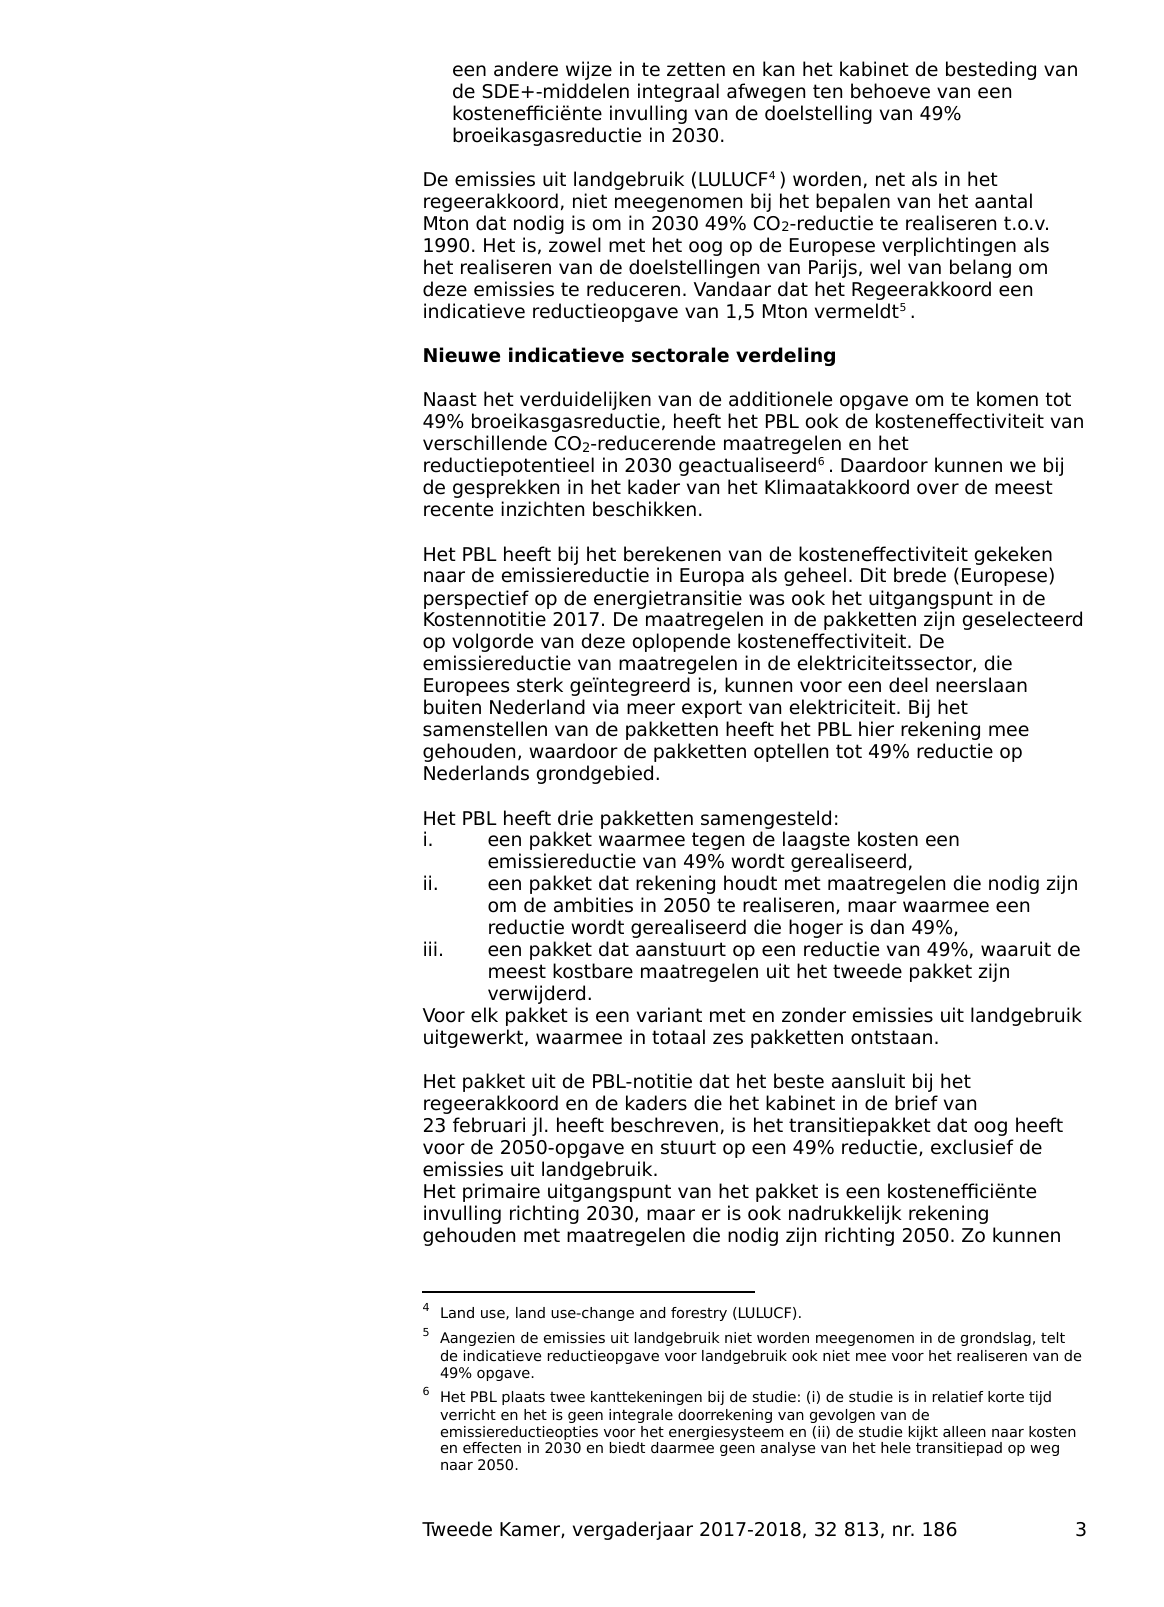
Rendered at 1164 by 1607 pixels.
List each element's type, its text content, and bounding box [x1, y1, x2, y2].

text Land use, land use-change and forestry (LULUCF). [422, 1301, 1087, 1323]
text De emissies uit landgebruik (LULUCF) worden, net als in het regeerakkoord, niet meegenomen bij het bepalen van het aantal Mton dat nodig is om in 2030 49% CO2-reductie te realiseren t.o.v. 1990. Het is, zowel met het oog op de Europese verplichtingen als het realiseren van de doelstellingen van Parijs, wel van belang om deze emissies te reduceren. Vandaar dat het Regeerakkoord een indicatieve reductieopgave van 1,5 Mton vermeldt. [422, 169, 1087, 323]
text Het PBL heeft bij het berekenen van de kosteneffectiviteit gekeken naar de emissiereductie in Europa als geheel. Dit brede (Europese) perspectief op de energietransitie was ook het uitgangspunt in de Kostennotitie 2017. De maatregelen in de pakketten zijn geselecteerd op volgorde van deze oplopende kosteneffectiviteit. De emissiereductie van maatregelen in de elektriciteitssector, die Europees sterk geïntegreerd is, kunnen voor een deel neerslaan buiten Nederland via meer export van elektriciteit. Bij het samenstellen van de pakketten heeft het PBL hier rekening mee gehouden, waardoor de pakketten optellen tot 49% reductie op Nederlands grondgebied. [422, 543, 1087, 785]
text ii. een pakket dat rekening houdt met maatregelen die nodig zijn om de ambities in 2050 te realiseren, maar waarmee een reductie wordt gerealiseerd die hoger is dan 49%, [422, 873, 1087, 939]
text i. een pakket waarmee tegen de laagste kosten een emissiereductie van 49% wordt gerealiseerd, [422, 829, 1087, 873]
text Het pakket uit de PBL-notitie dat het beste aansluit bij het regeerakkoord en de kaders die het kabinet in de brief van 23 februari jl. heeft beschreven, is het transitiepakket dat oog heeft voor de 2050-opgave en stuurt op een 49% reductie, exclusief de emissies uit landgebruik. [422, 1071, 1087, 1181]
text Het PBL plaats twee kanttekeningen bij de studie: (i) de studie is in relatief korte tijd verricht en het is geen integrale doorrekening van gevolgen van de emissiereductieopties voor het energiesysteem en (ii) de studie kijkt alleen naar kosten en effecten in 2030 en biedt daarmee geen analyse van het hele transitiepad op weg naar 2050. [422, 1385, 1087, 1474]
text Naast het verduidelijken van de additionele opgave om te komen tot 49% broeikasgasreductie, heeft het PBL ook de kosteneffectiviteit van verschillende CO2-reducerende maatregelen en het reductiepotentieel in 2030 geactualiseerd. Daardoor kunnen we bij de gesprekken in het kader van het Klimaatakkoord over de meest recente inzichten beschikken. [422, 389, 1087, 521]
text Het primaire uitgangspunt van het pakket is een kostenefficiënte invulling richting 2030, maar er is ook nadrukkelijk rekening gehouden met maatregelen die nodig zijn richting 2050. Zo kunnen [422, 1181, 1087, 1247]
text Voor elk pakket is een variant met en zonder emissies uit landgebruik uitgewerkt, waarmee in totaal zes pakketten ontstaan. [422, 1005, 1087, 1049]
subtitle Nieuwe indicatieve sectorale verdeling [422, 345, 1087, 367]
text een andere wijze in te zetten en kan het kabinet de besteding van de SDE+-middelen integraal afwegen ten behoeve van een kostenefficiënte invulling van de doelstelling van 49% broeikasgasreductie in 2030. [422, 59, 1087, 147]
text Aangezien de emissies uit landgebruik niet worden meegenomen in de grondslag, telt de indicatieve reductieopgave voor landgebruik ook niet mee voor het realiseren van de 49% opgave. [422, 1326, 1087, 1382]
text iii. een pakket dat aanstuurt op een reductie van 49%, waaruit de meest kostbare maatregelen uit het tweede pakket zijn verwijderd. [422, 939, 1087, 1005]
text Het PBL heeft drie pakketten samengesteld: [422, 807, 1087, 829]
